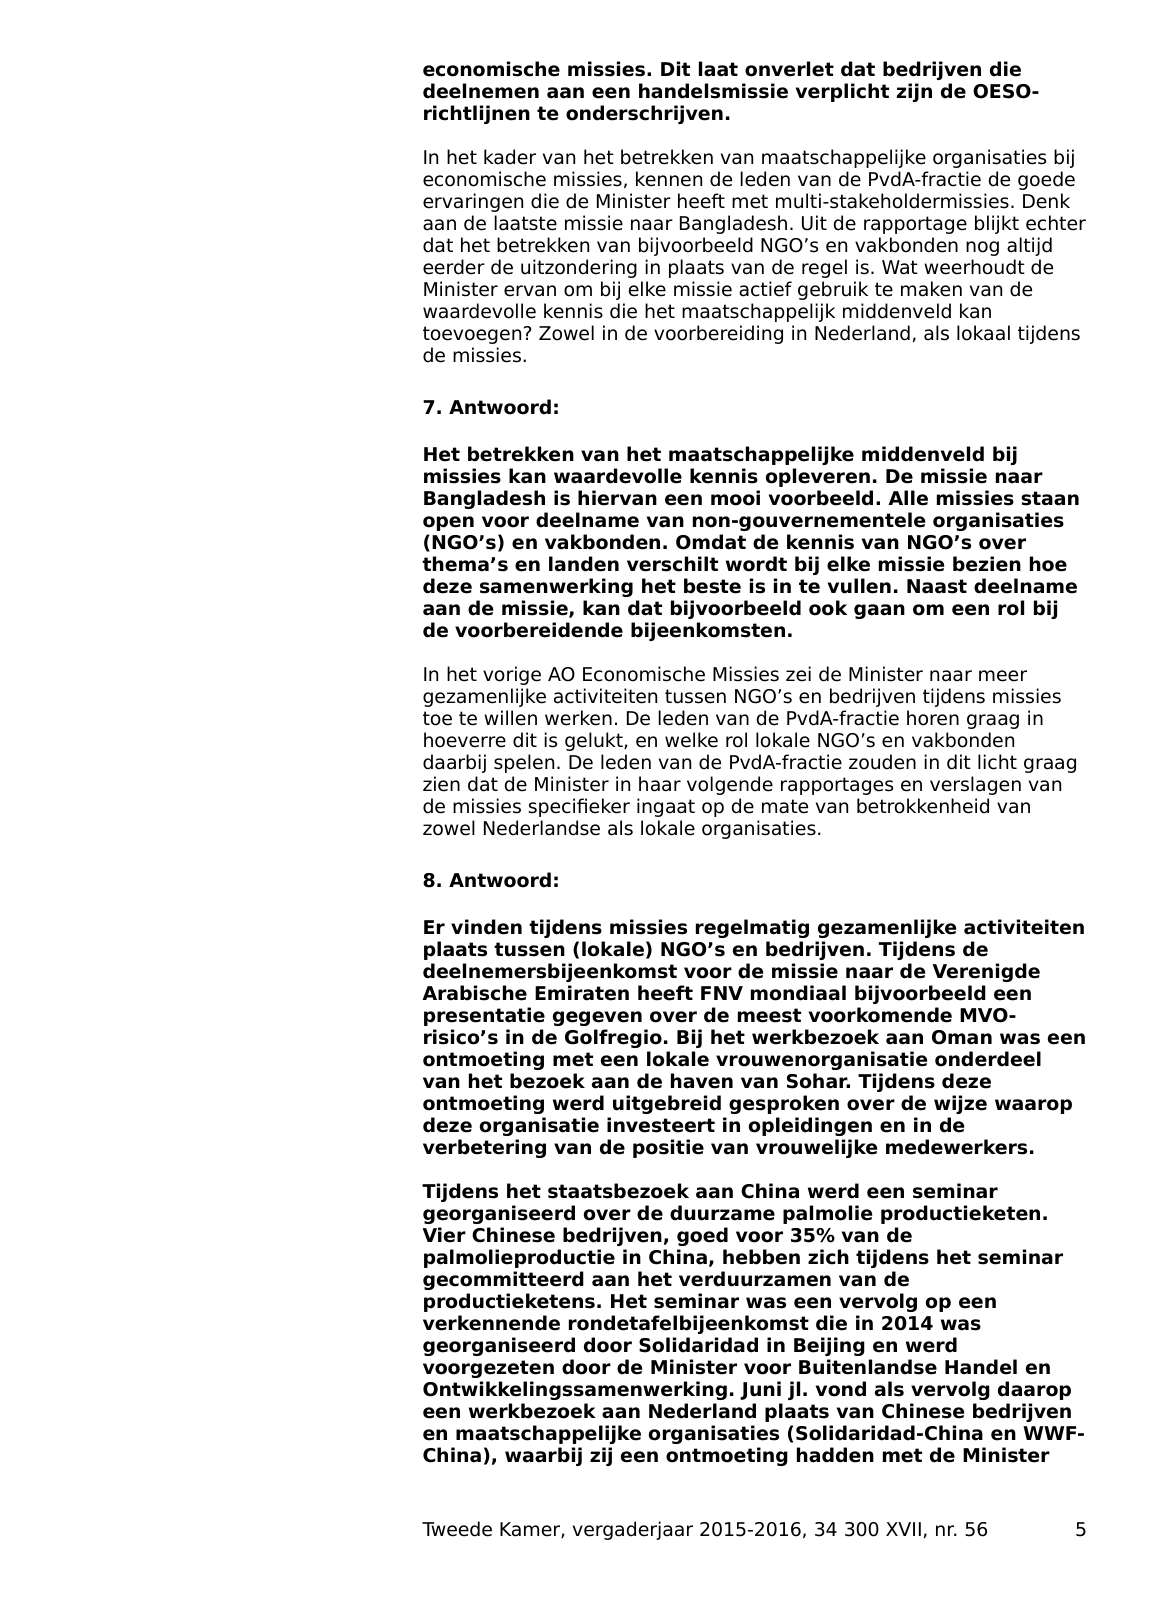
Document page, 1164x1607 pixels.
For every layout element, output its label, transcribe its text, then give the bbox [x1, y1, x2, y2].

text In het kader van het betrekken van maatschappelijke organisaties bij economische missies, kennen de leden van de PvdA-fractie de goede ervaringen die de Minister heeft met multi-stakeholdermissies. Denk aan de laatste missie naar Bangladesh. Uit de rapportage blijkt echter dat het betrekken van bijvoorbeeld NGO’s en vakbonden nog altijd eerder de uitzondering in plaats van de regel is. Wat weerhoudt de Minister ervan om bij elke missie actief gebruik te maken van de waardevolle kennis die het maatschappelijk middenveld kan toevoegen? Zowel in de voorbereiding in Nederland, als lokaal tijdens de missies. [422, 147, 1087, 367]
subtitle 8. Antwoord: [422, 870, 1087, 892]
text Er vinden tijdens missies regelmatig gezamenlijke activiteiten plaats tussen (lokale) NGO’s en bedrijven. Tijdens de deelnemersbijeenkomst voor de missie naar de Verenigde Arabische Emiraten heeft FNV mondiaal bijvoorbeeld een presentatie gegeven over de meest voorkomende MVO-risico’s in de Golfregio. Bij het werkbezoek aan Oman was een ontmoeting met een lokale vrouwenorganisatie onderdeel van het bezoek aan de haven van Sohar. Tijdens deze ontmoeting werd uitgebreid gesproken over de wijze waarop deze organisatie investeert in opleidingen en in de verbetering van de positie van vrouwelijke medewerkers. [422, 917, 1087, 1158]
text Tijdens het staatsbezoek aan China werd een seminar georganiseerd over de duurzame palmolie productieketen. Vier Chinese bedrijven, goed voor 35% van de palmolieproductie in China, hebben zich tijdens het seminar gecommitteerd aan het verduurzamen van de productieketens. Het seminar was een vervolg op een verkennende rondetafelbijeenkomst die in 2014 was georganiseerd door Solidaridad in Beijing en werd voorgezeten door de Minister voor Buitenlandse Handel en Ontwikkelingssamenwerking. Juni jl. vond als vervolg daarop een werkbezoek aan Nederland plaats van Chinese bedrijven en maatschappelijke organisaties (Solidaridad-China en WWF-China), waarbij zij een ontmoeting hadden met de Minister [422, 1181, 1087, 1466]
text In het vorige AO Economische Missies zei de Minister naar meer gezamenlijke activiteiten tussen NGO’s en bedrijven tijdens missies toe te willen werken. De leden van de PvdA-fractie horen graag in hoeverre dit is gelukt, en welke rol lokale NGO’s en vakbonden daarbij spelen. De leden van de PvdA-fractie zouden in dit licht graag zien dat de Minister in haar volgende rapportages en verslagen van de missies specifieker ingaat op de mate van betrokkenheid van zowel Nederlandse als lokale organisaties. [422, 664, 1087, 840]
subtitle 7. Antwoord: [422, 397, 1087, 419]
text economische missies. Dit laat onverlet dat bedrijven die deelnemen aan een handelsmissie verplicht zijn de OESO-richtlijnen te onderschrijven. [422, 59, 1087, 125]
text Het betrekken van het maatschappelijke middenveld bij missies kan waardevolle kennis opleveren. De missie naar Bangladesh is hiervan een mooi voorbeeld. Alle missies staan open voor deelname van non-gouvernementele organisaties (NGO’s) en vakbonden. Omdat de kennis van NGO’s over thema’s en landen verschilt wordt bij elke missie bezien hoe deze samenwerking het beste is in te vullen. Naast deelname aan de missie, kan dat bijvoorbeeld ook gaan om een rol bij de voorbereidende bijeenkomsten. [422, 444, 1087, 642]
